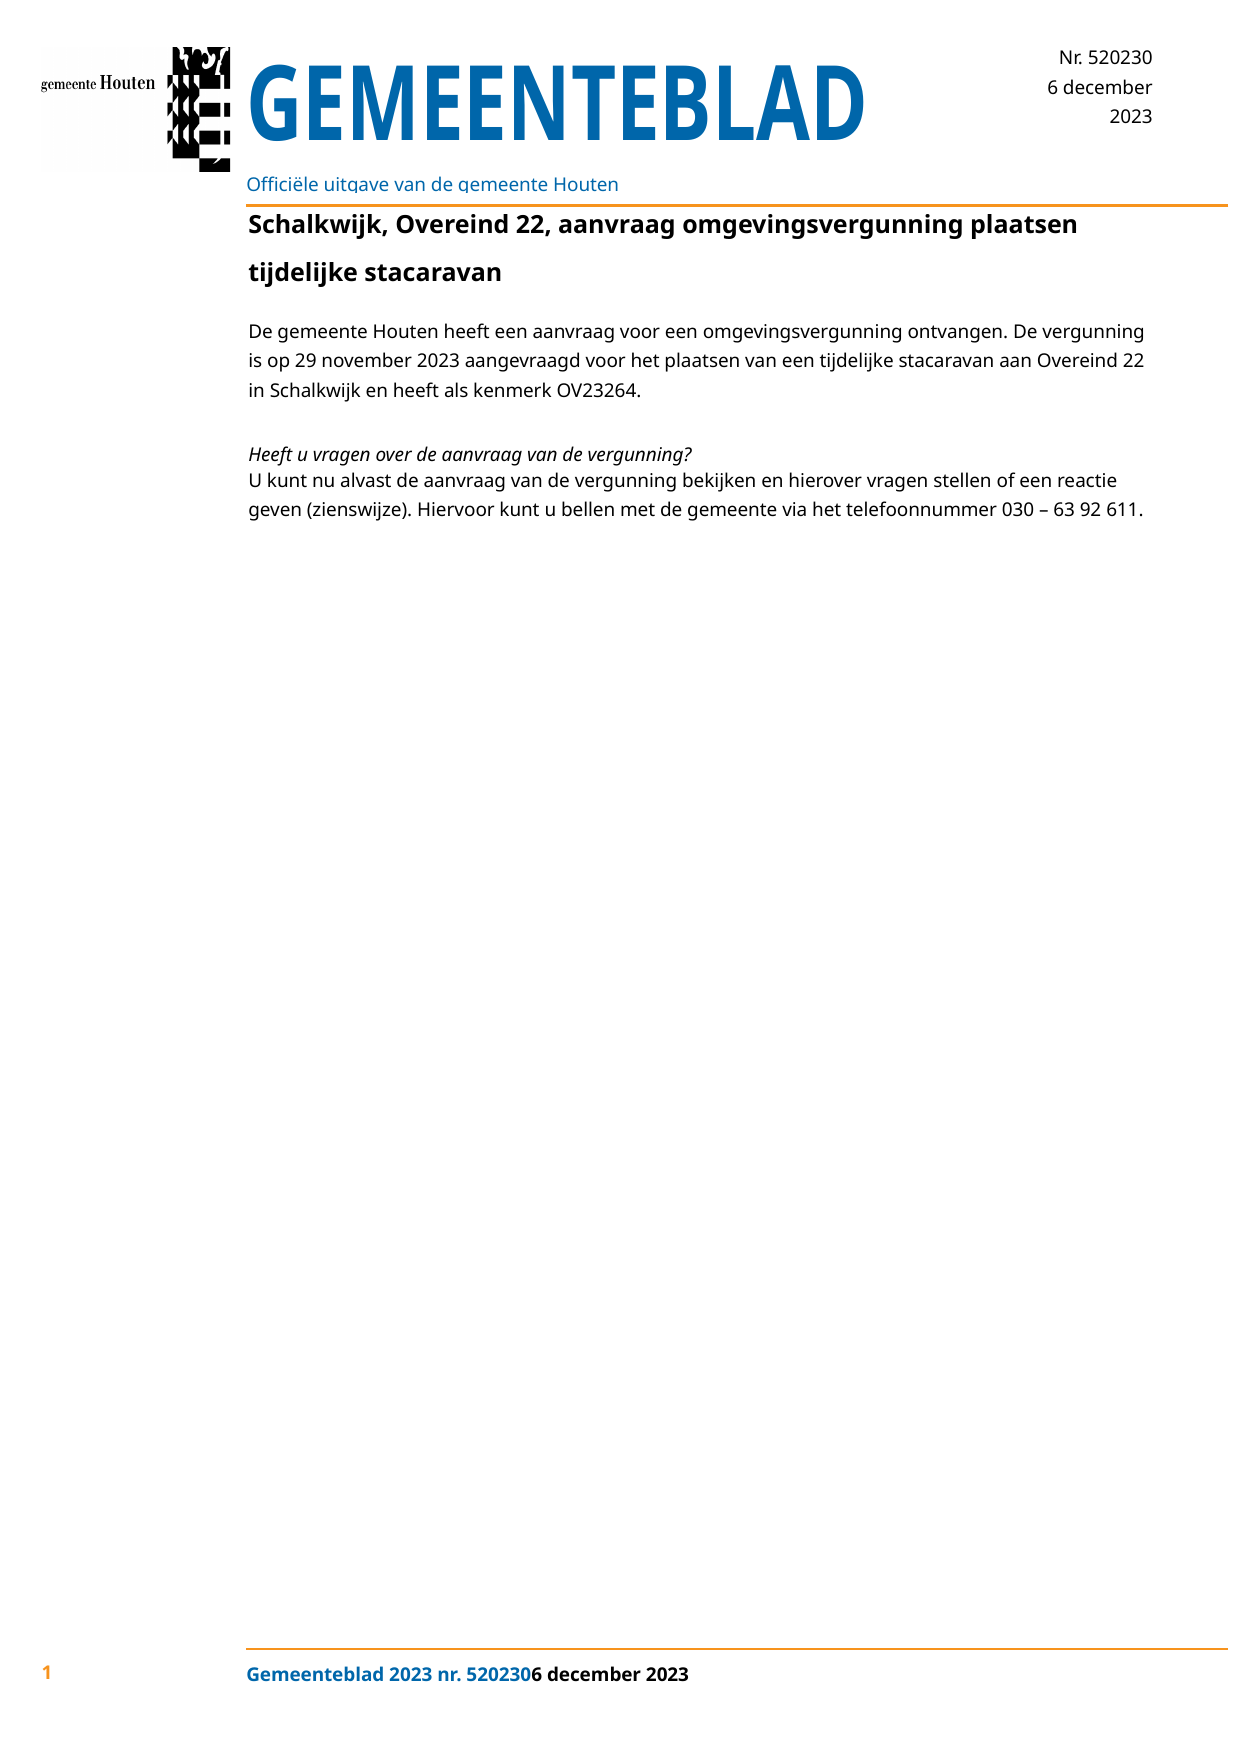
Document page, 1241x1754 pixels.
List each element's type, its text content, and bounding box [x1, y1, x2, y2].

picture [41, 47, 231, 172]
text Schalkwijk, Overeind 22, aanvraag omgevingsvergunning plaatsen tijdelijke stacaravan [248, 207, 1152, 288]
text De gemeente Houten heeft een aanvraag voor een omgevingsvergunning ontvangen. De vergunning is op 29 november 2023 aangevraagd voor het plaatsen van een tijdelijke stacaravan aan Overeind 22 in Schalkwijk en heeft als kenmerk OV23264. [248, 318, 1152, 403]
text Heeft u vragen over de aanvraag van de vergunning? [248, 441, 1152, 467]
text U kunt nu alvast de aanvraag van de vergunning bekijken en hierover vragen stellen of een reactie geven (zienswijze). Hiervoor kunt u bellen met de gemeente via het telefoonnummer 030 – 63 92 611. [248, 467, 1152, 522]
